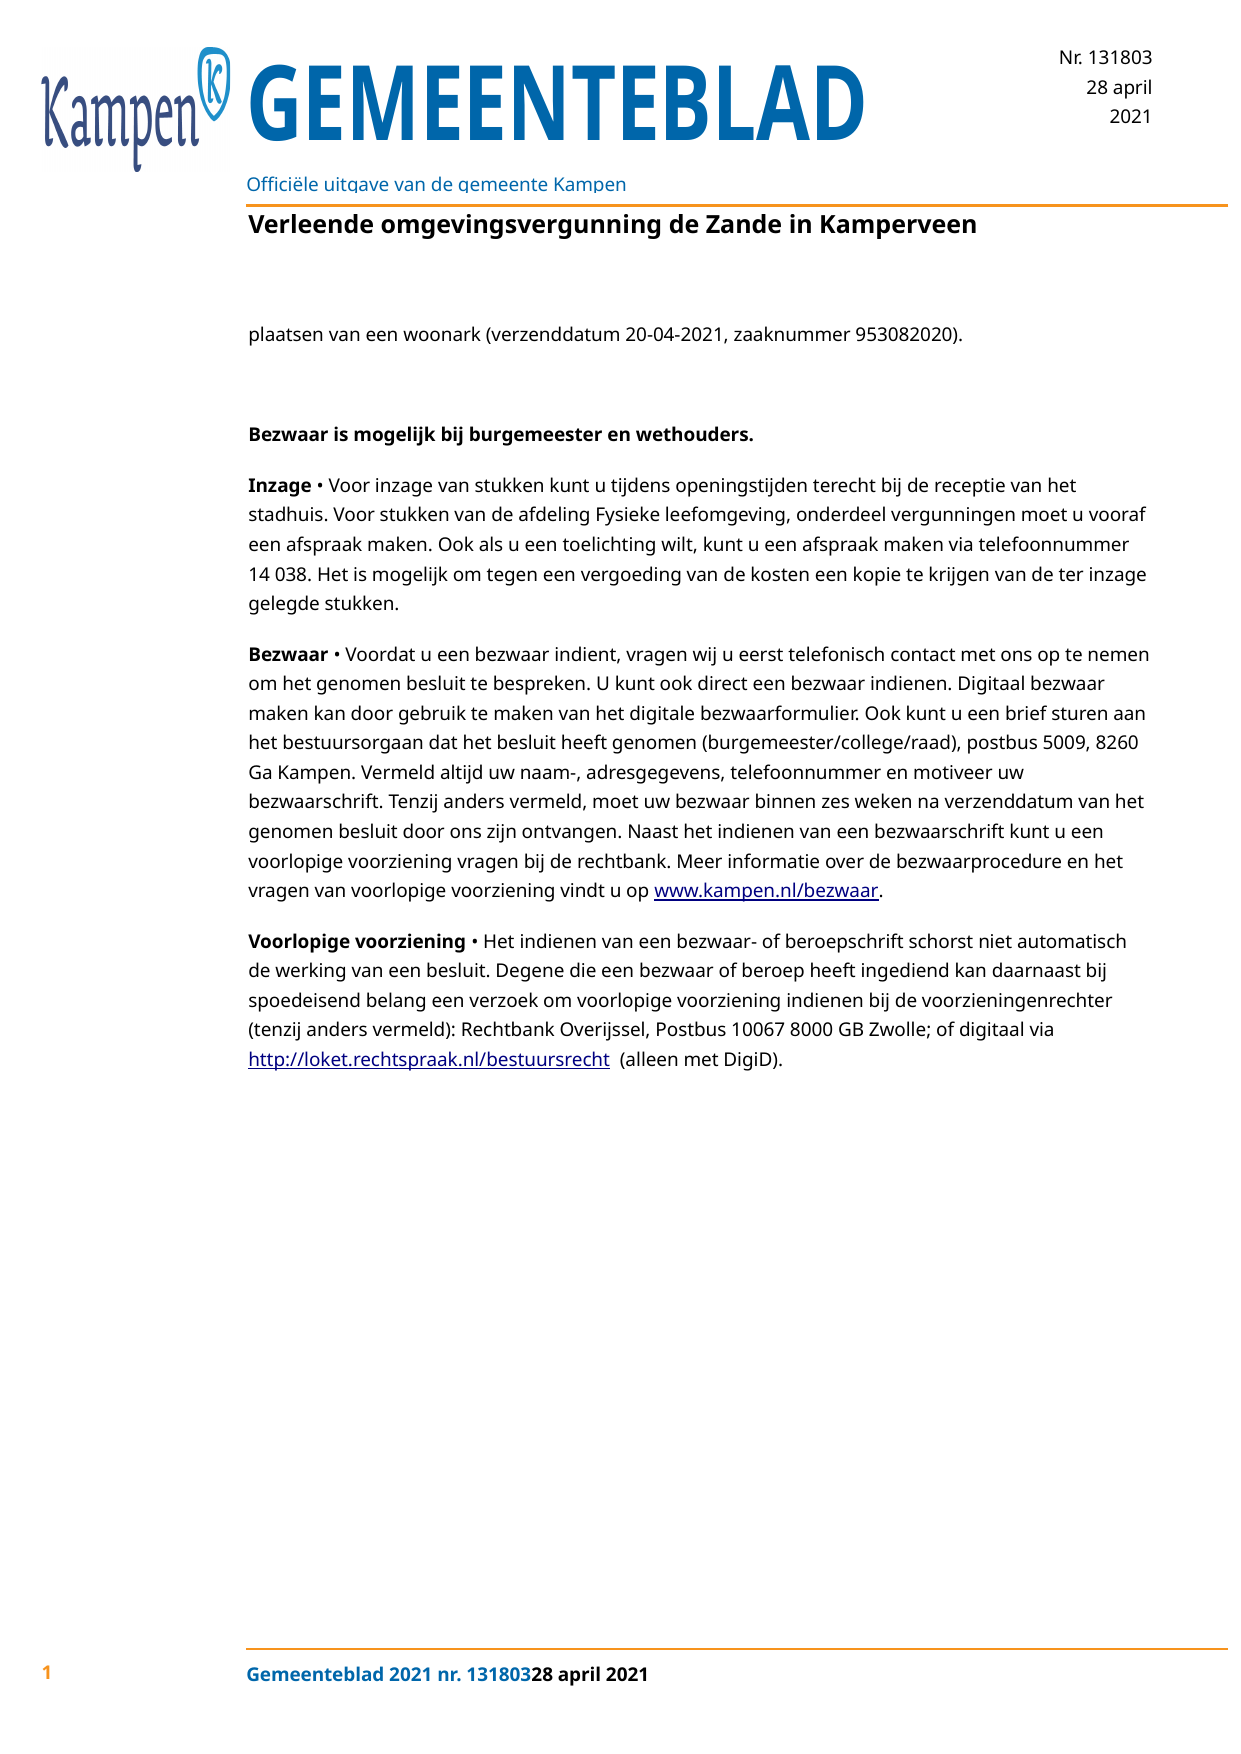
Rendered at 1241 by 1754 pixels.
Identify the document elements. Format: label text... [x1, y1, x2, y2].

text Bezwaar is mogelijk bij burgemeester en wethouders. [248, 422, 1152, 447]
text Inzage • Voor inzage van stukken kunt u tijdens openingstijden terecht bij de receptie van het stadhuis. Voor stukken van de afdeling Fysieke leefomgeving, onderdeel vergunningen moet u vooraf een afspraak maken. Ook als u een toelichting wilt, kunt u een afspraak maken via telefoonnummer 14 038. Het is mogelijk om tegen een vergoeding van de kosten een kopie te krijgen van de ter inzage gelegde stukken. [248, 472, 1152, 616]
text plaatsen van een woonark (verzenddatum 20-04-2021, zaaknummer 953082020). [248, 321, 1152, 346]
picture [41, 47, 231, 172]
text Bezwaar • Voordat u een bezwaar indient, vragen wij u eerst telefonisch contact met ons op te nemen om het genomen besluit te bespreken. U kunt ook direct een bezwaar indienen. Digitaal bezwaar maken kan door gebruik te maken van het digitale bezwaarformulier. Ook kunt u een brief sturen aan het bestuursorgaan dat het besluit heeft genomen (burgemeester/college/raad), postbus 5009, 8260 Ga Kampen. Vermeld altijd uw naam-, adresgegevens, telefoonnummer en motiveer uw bezwaarschrift. Tenzij anders vermeld, moet uw bezwaar binnen zes weken na verzenddatum van het genomen besluit door ons zijn ontvangen. Naast het indienen van een bezwaarschrift kunt u een voorlopige voorziening vragen bij de rechtbank. Meer informatie over de bezwaarprocedure en het vragen van voorlopige voorziening vindt u op www.kampen.nl/bezwaar. [248, 641, 1152, 903]
text Voorlopige voorziening • Het indienen van een bezwaar- of beroepschrift schorst niet automatisch de werking van een besluit. Degene die een bezwaar of beroep heeft ingediend kan daarnaast bij spoedeisend belang een verzoek om voorlopige voorziening indienen bij de voorzieningenrechter (tenzij anders vermeld): Rechtbank Overijssel, Postbus 10067 8000 GB Zwolle; of digitaal via http://loket.rechtspraak.nl/bestuursrecht (alleen met DigiD). [248, 928, 1152, 1072]
text Verleende omgevingsvergunning de Zande in Kamperveen [248, 207, 1152, 241]
